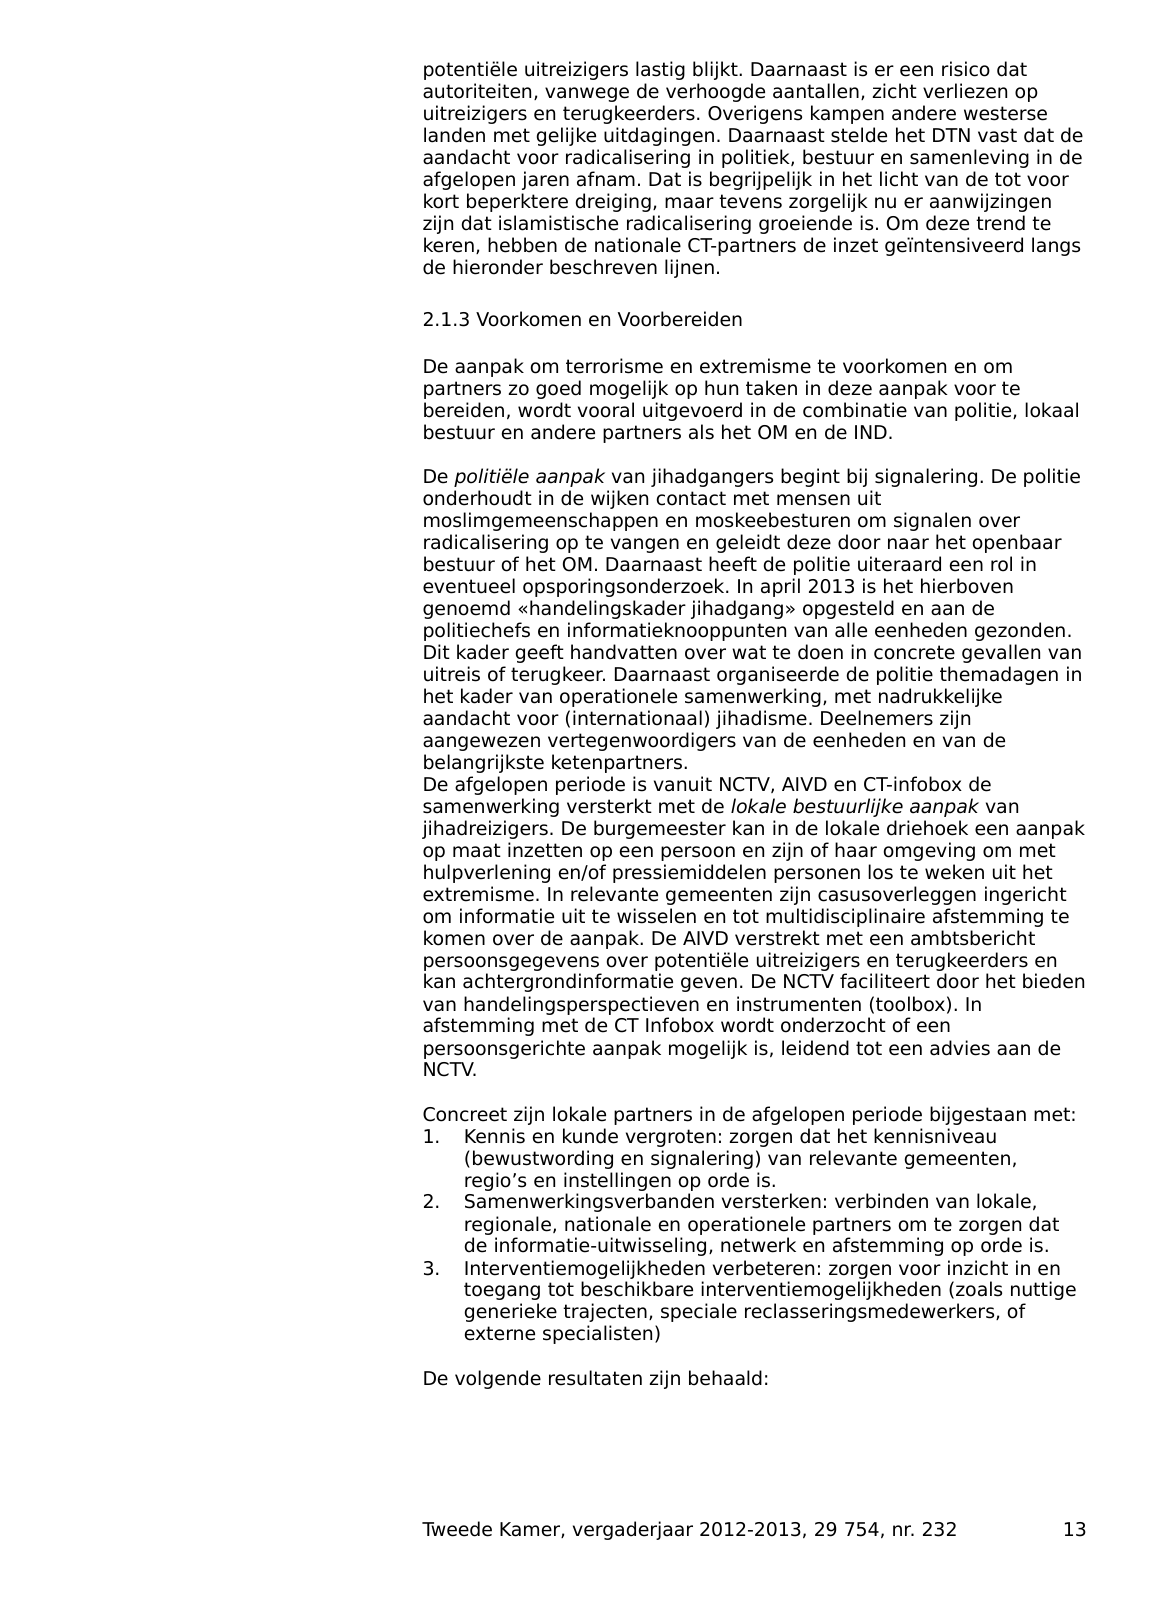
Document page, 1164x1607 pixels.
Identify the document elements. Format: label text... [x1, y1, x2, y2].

text 2. Samenwerkingsverbanden versterken: verbinden van lokale, regionale, nationale en operationele partners om te zorgen dat de informatie-uitwisseling, netwerk en afstemming op orde is. [422, 1191, 1087, 1257]
text De volgende resultaten zijn behaald: [422, 1367, 1087, 1389]
text 3. Interventiemogelijkheden verbeteren: zorgen voor inzicht in en toegang tot beschikbare interventiemogelijkheden (zoals nuttige generieke trajecten, speciale reclasseringsmedewerkers, of externe specialisten) [422, 1257, 1087, 1345]
text 1. Kennis en kunde vergroten: zorgen dat het kennisniveau (bewustwording en signalering) van relevante gemeenten, regio’s en instellingen op orde is. [422, 1126, 1087, 1191]
text Concreet zijn lokale partners in de afgelopen periode bijgestaan met: [422, 1103, 1087, 1126]
text potentiële uitreizigers lastig blijkt. Daarnaast is er een risico dat autoriteiten, vanwege de verhoogde aantallen, zicht verliezen op uitreizigers en terugkeerders. Overigens kampen andere westerse landen met gelijke uitdagingen. Daarnaast stelde het DTN vast dat de aandacht voor radicalisering in politiek, bestuur en samenleving in de afgelopen jaren afnam. Dat is begrijpelijk in het licht van de tot voor kort beperktere dreiging, maar tevens zorgelijk nu er aanwijzingen zijn dat islamistische radicalisering groeiende is. Om deze trend te keren, hebben de nationale CT-partners de inzet geïntensiveerd langs de hieronder beschreven lijnen. [422, 59, 1087, 279]
subtitle 2.1.3 Voorkomen en Voorbereiden [422, 309, 1087, 331]
text De afgelopen periode is vanuit NCTV, AIVD en CT-infobox de samenwerking versterkt met de lokale bestuurlijke aanpak van jihadreizigers. De burgemeester kan in de lokale driehoek een aanpak op maat inzetten op een persoon en zijn of haar omgeving om met hulpverlening en/of pressiemiddelen personen los te weken uit het extremisme. In relevante gemeenten zijn casusoverleggen ingericht om informatie uit te wisselen en tot multidisciplinaire afstemming te komen over de aanpak. De AIVD verstrekt met een ambtsbericht persoonsgegevens over potentiële uitreizigers en terugkeerders en kan achtergrondinformatie geven. De NCTV faciliteert door het bieden van handelingsperspectieven en instrumenten (toolbox). In afstemming met de CT Infobox wordt onderzocht of een persoonsgerichte aanpak mogelijk is, leidend tot een advies aan de NCTV. [422, 774, 1087, 1081]
text De politiële aanpak van jihadgangers begint bij signalering. De politie onderhoudt in de wijken contact met mensen uit moslimgemeenschappen en moskeebesturen om signalen over radicalisering op te vangen en geleidt deze door naar het openbaar bestuur of het OM. Daarnaast heeft de politie uiteraard een rol in eventueel opsporingsonderzoek. In april 2013 is het hierboven genoemd «handelingskader jihadgang» opgesteld en aan de politiechefs en informatieknooppunten van alle eenheden gezonden. Dit kader geeft handvatten over wat te doen in concrete gevallen van uitreis of terugkeer. Daarnaast organiseerde de politie themadagen in het kader van operationele samenwerking, met nadrukkelijke aandacht voor (internationaal) jihadisme. Deelnemers zijn aangewezen vertegenwoordigers van de eenheden en van de belangrijkste ketenpartners. [422, 466, 1087, 774]
text De aanpak om terrorisme en extremisme te voorkomen en om partners zo goed mogelijk op hun taken in deze aanpak voor te bereiden, wordt vooral uitgevoerd in de combinatie van politie, lokaal bestuur en andere partners als het OM en de IND. [422, 356, 1087, 444]
